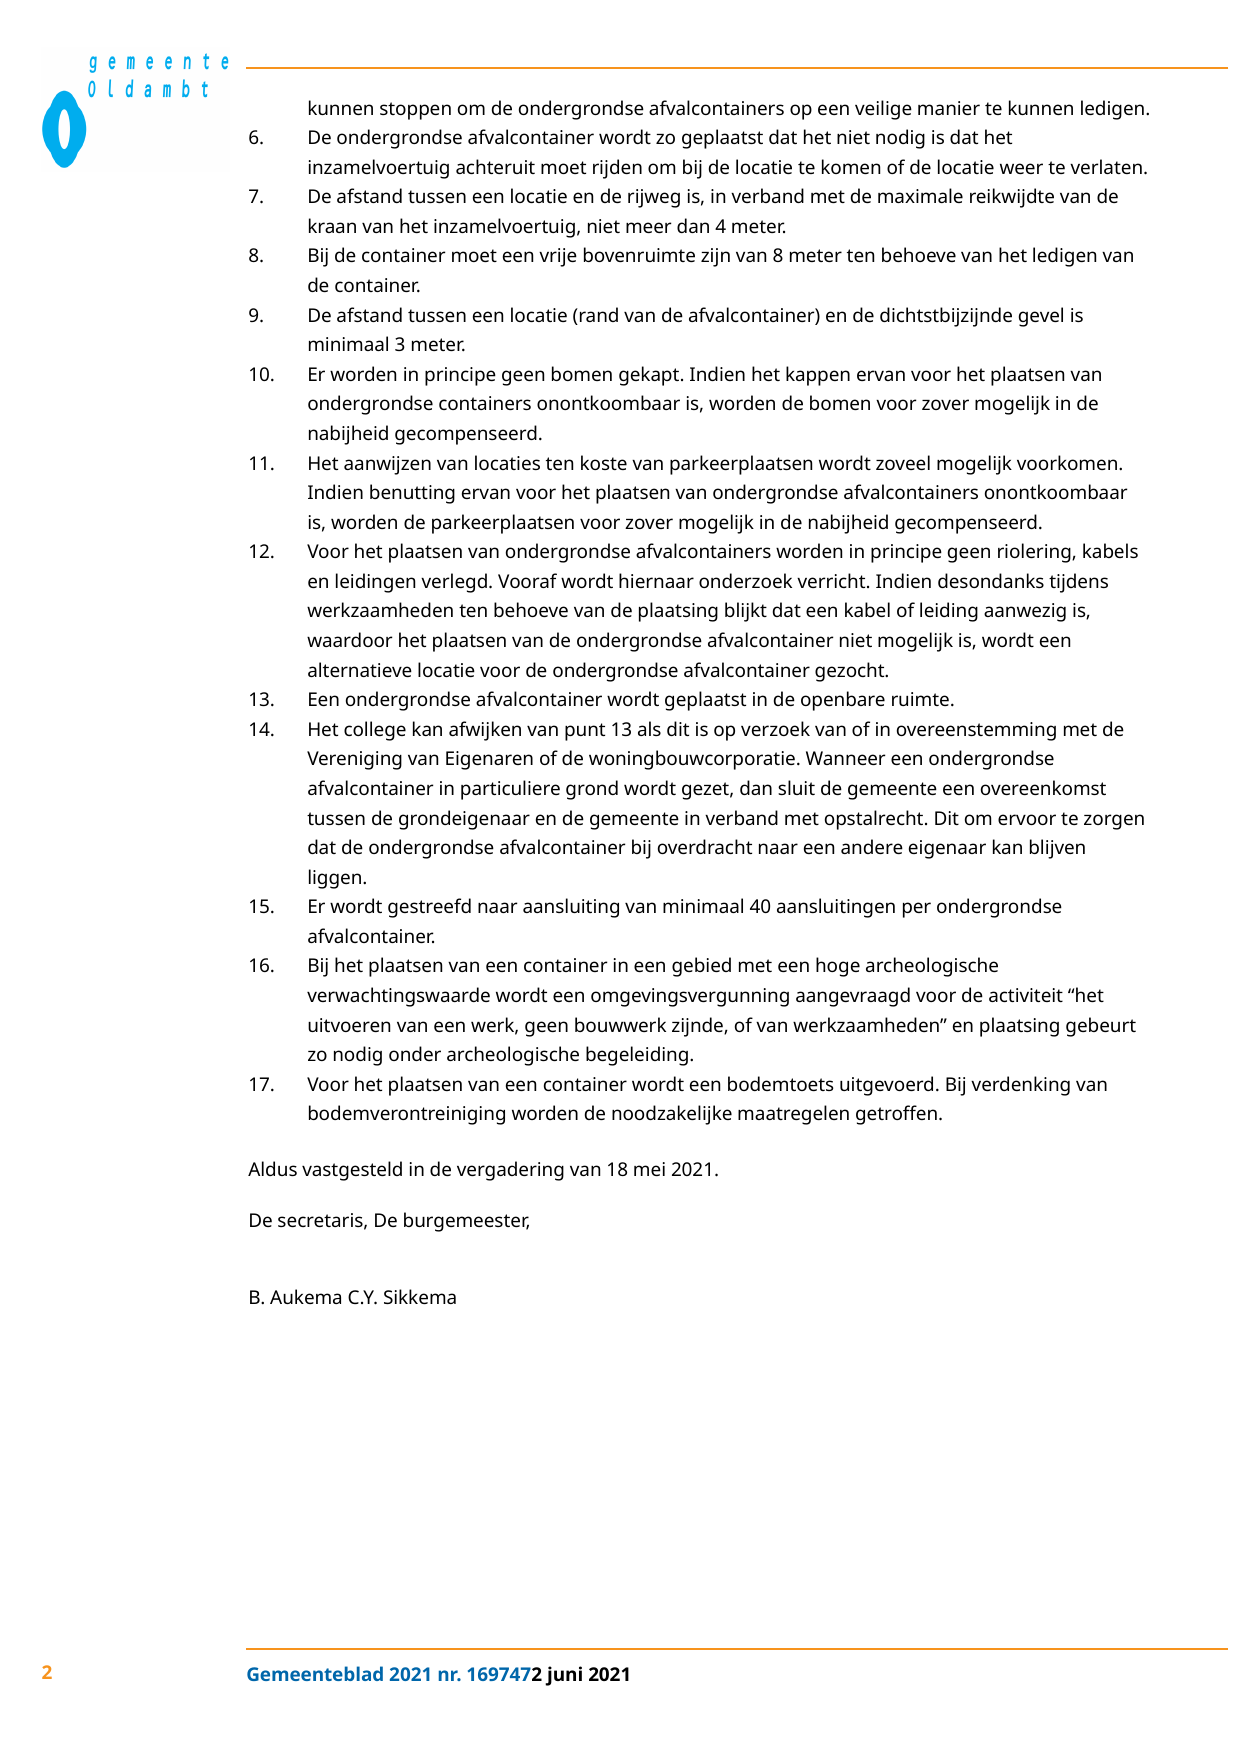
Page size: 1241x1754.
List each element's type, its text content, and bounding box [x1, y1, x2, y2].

list De afstand tussen een locatie en de rijweg is, in verband met de maximale reikwijdte van de kraan van het inzamelvoertuig, niet meer dan 4 meter. [248, 183, 1152, 239]
list Er wordt gestreefd naar aansluiting van minimaal 40 aansluitingen per ondergrondse afvalcontainer. [248, 893, 1152, 949]
list kunnen stoppen om de ondergrondse afvalcontainers op een veilige manier te kunnen ledigen. [248, 95, 1152, 121]
text B. Aukema C.Y. Sikkema [248, 1284, 1152, 1310]
list Een ondergrondse afvalcontainer wordt geplaatst in de openbare ruimte. [248, 686, 1152, 712]
list Er worden in principe geen bomen gekapt. Indien het kappen ervan voor het plaatsen van ondergrondse containers onontkoombaar is, worden de bomen voor zover mogelijk in de nabijheid gecompenseerd. [248, 361, 1152, 446]
list Bij het plaatsen van een container in een gebied met een hoge archeologische verwachtingswaarde wordt een omgevingsvergunning aangevraagd voor de activiteit “het uitvoeren van een werk, geen bouwwerk zijnde, of van werkzaamheden” en plaatsing gebeurt zo nodig onder archeologische begeleiding. [248, 953, 1152, 1067]
list Voor het plaatsen van een container wordt een bodemtoets uitgevoerd. Bij verdenking van bodemverontreiniging worden de noodzakelijke maatregelen getroffen. [248, 1071, 1152, 1126]
picture [41, 47, 231, 172]
list Voor het plaatsen van ondergrondse afvalcontainers worden in principe geen riolering, kabels en leidingen verlegd. Vooraf wordt hiernaar onderzoek verricht. Indien desondanks tijdens werkzaamheden ten behoeve van de plaatsing blijkt dat een kabel of leiding aanwezig is, waardoor het plaatsen van de ondergrondse afvalcontainer niet mogelijk is, wordt een alternatieve locatie voor de ondergrondse afvalcontainer gezocht. [248, 538, 1152, 683]
text De secretaris, De burgemeester, [248, 1207, 1152, 1233]
list Het college kan afwijken van punt 13 als dit is op verzoek van of in overeenstemming met de Vereniging van Eigenaren of de woningbouwcorporatie. Wanneer een ondergrondse afvalcontainer in particuliere grond wordt gezet, dan sluit de gemeente een overeenkomst tussen de grondeigenaar en de gemeente in verband met opstalrecht. Dit om ervoor te zorgen dat de ondergrondse afvalcontainer bij overdracht naar een andere eigenaar kan blijven liggen. [248, 716, 1152, 890]
list De ondergrondse afvalcontainer wordt zo geplaatst dat het niet nodig is dat het inzamelvoertuig achteruit moet rijden om bij de locatie te komen of de locatie weer te verlaten. [248, 124, 1152, 180]
list Het aanwijzen van locaties ten koste van parkeerplaatsen wordt zoveel mogelijk voorkomen. Indien benutting ervan voor het plaatsen van ondergrondse afvalcontainers onontkoombaar is, worden de parkeerplaatsen voor zover mogelijk in de nabijheid gecompenseerd. [248, 450, 1152, 535]
text Aldus vastgesteld in de vergadering van 18 mei 2021. [248, 1156, 1152, 1182]
list Bij de container moet een vrije bovenruimte zijn van 8 meter ten behoeve van het ledigen van de container. [248, 243, 1152, 298]
list De afstand tussen een locatie (rand van de afvalcontainer) en de dichtstbijzijnde gevel is minimaal 3 meter. [248, 302, 1152, 357]
